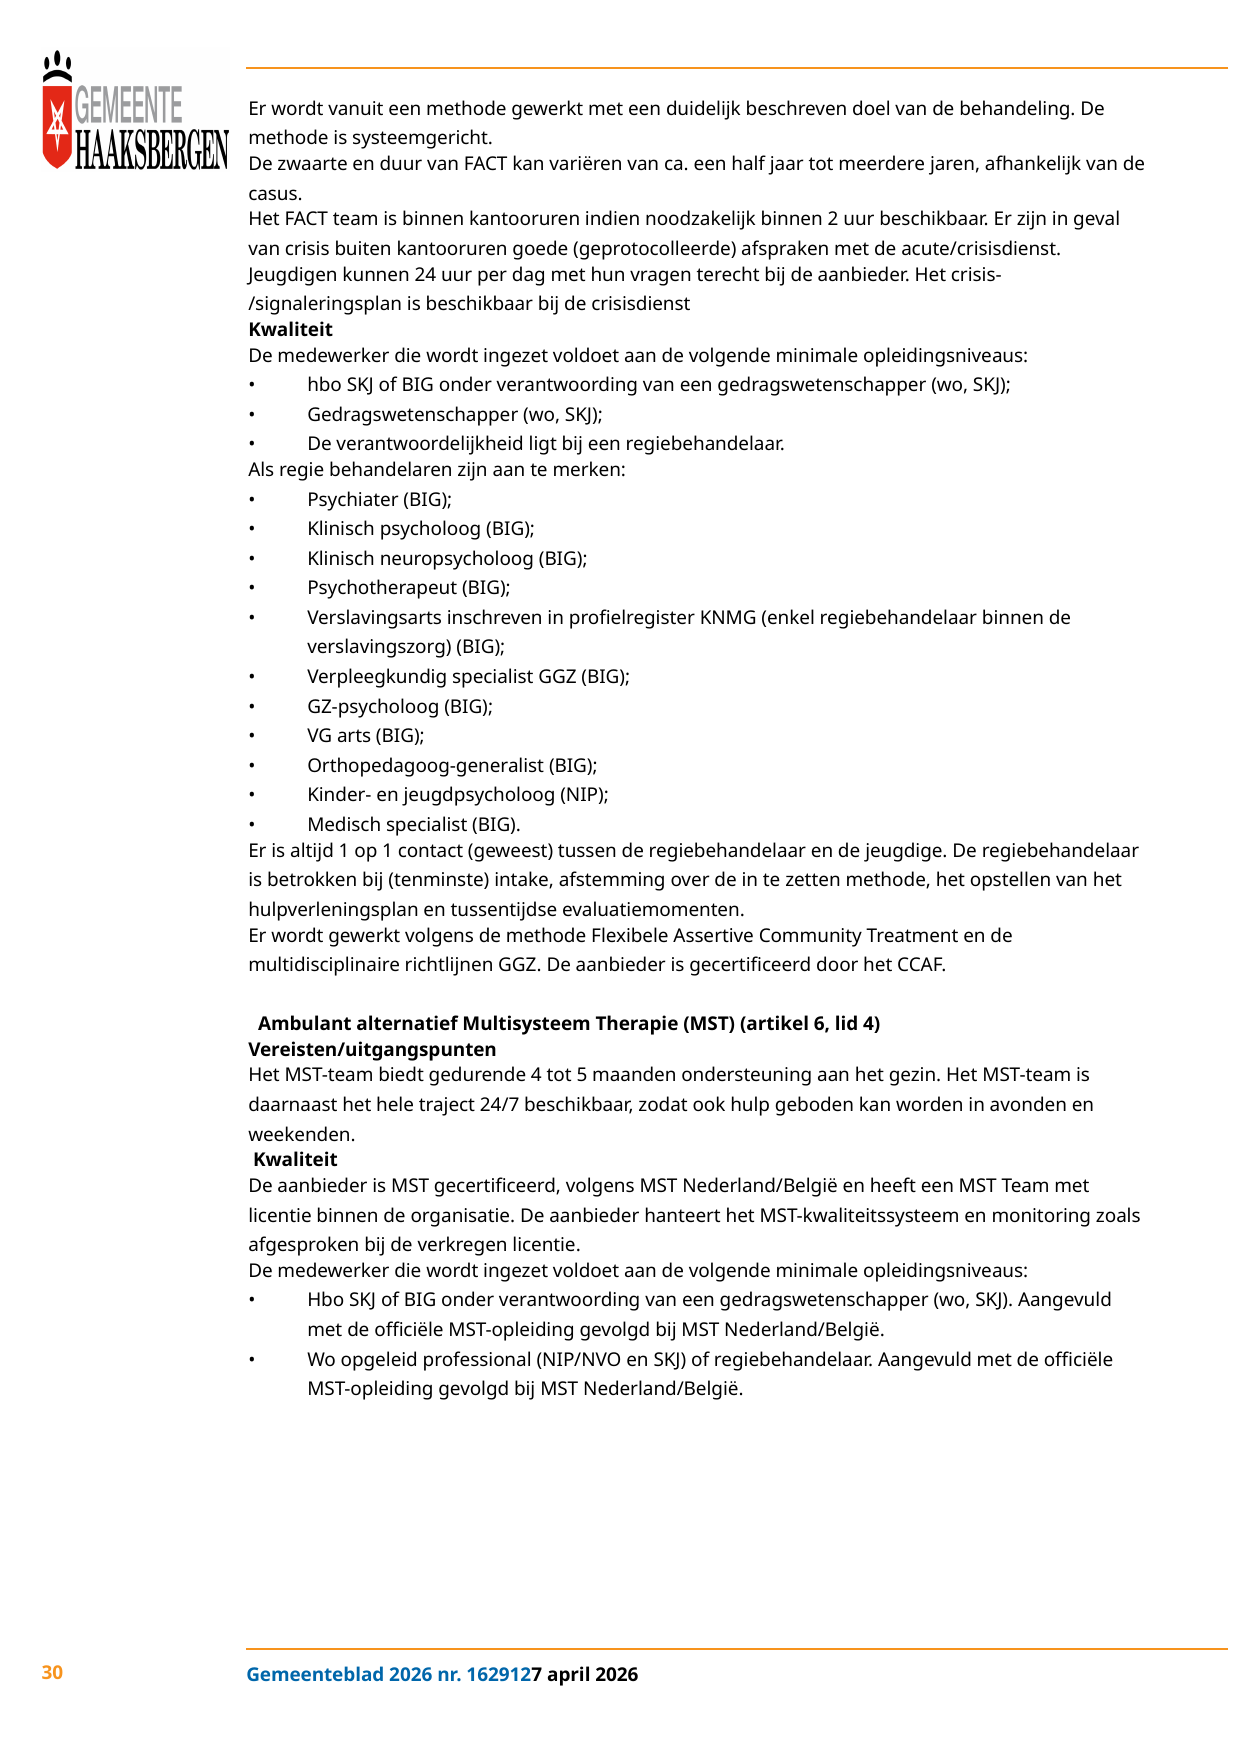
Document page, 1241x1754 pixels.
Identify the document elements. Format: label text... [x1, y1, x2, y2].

table_cell Kwaliteit [248, 316, 1152, 342]
table_cell Het MST-team biedt gedurende 4 tot 5 maanden ondersteuning aan het gezin. Het MST-team is daarnaast het hele traject 24/7 beschikbaar, zodat ook hulp geboden kan worden in avonden en weekenden. [248, 1062, 1152, 1146]
table_cell De zwaarte en duur van FACT kan variëren van ca. een half jaar tot meerdere jaren, afhankelijk van de casus. [248, 150, 1152, 205]
table_cell De medewerker die wordt ingezet voldoet aan de volgende minimale opleidingsniveaus: Hbo SKJ of BIG onder verantwoording van een gedragswetenschapper (wo, SKJ). Aangevuld met de officiële MST-opleiding gevolgd bij MST Nederland/België. Wo opgeleid professional (NIP/NVO en SKJ) of regiebehandelaar. Aangevuld met de officiële MST-opleiding gevolgd bij MST Nederland/België. [248, 1257, 1152, 1401]
table_cell Jeugdigen kunnen 24 uur per dag met hun vragen terecht bij de aanbieder. Het crisis- /signaleringsplan is beschikbaar bij de crisisdienst [248, 261, 1152, 316]
table_cell Het FACT team is binnen kantooruren indien noodzakelijk binnen 2 uur beschikbaar. Er zijn in geval van crisis buiten kantooruren goede (geprotocolleerde) afspraken met de acute/crisisdienst. [248, 205, 1152, 261]
table_header Ambulant alternatief Multisysteem Therapie (MST) (artikel 6, lid 4) [248, 1010, 1152, 1036]
table_cell Er is altijd 1 op 1 contact (geweest) tussen de regiebehandelaar en de jeugdige. De regiebehandelaar is betrokken bij (tenminste) intake, afstemming over de in te zetten methode, het opstellen van het hulpverleningsplan en tussentijdse evaluatiemomenten. [248, 837, 1152, 922]
table_cell Er wordt vanuit een methode gewerkt met een duidelijk beschreven doel van de behandeling. De methode is systeemgericht. [248, 95, 1152, 150]
table_cell De medewerker die wordt ingezet voldoet aan de volgende minimale opleidingsniveaus: hbo SKJ of BIG onder verantwoording van een gedragswetenschapper (wo, SKJ); Gedragswetenschapper (wo, SKJ); De verantwoordelijkheid ligt bij een regiebehandelaar. [248, 342, 1152, 456]
table_cell Als regie behandelaren zijn aan te merken: Psychiater (BIG); Klinisch psycholoog (BIG); Klinisch neuropsycholoog (BIG); Psychotherapeut (BIG); Verslavingsarts inschreven in profielregister KNMG (enkel regiebehandelaar binnen de verslavingszorg) (BIG); Verpleegkundig specialist GGZ (BIG); GZ-psycholoog (BIG); VG arts (BIG); Orthopedagoog-generalist (BIG); Kinder- en jeugdpsycholoog (NIP); Medisch specialist (BIG). [248, 456, 1152, 837]
picture [41, 47, 231, 172]
table_cell Vereisten/uitgangspunten [248, 1036, 1152, 1062]
table_cell De aanbieder is MST gecertificeerd, volgens MST Nederland/België en heeft een MST Team met licentie binnen de organisatie. De aanbieder hanteert het MST-kwaliteitssysteem en monitoring zoals afgesproken bij de verkregen licentie. [248, 1172, 1152, 1257]
table_cell Kwaliteit [248, 1146, 1152, 1172]
table_cell Er wordt gewerkt volgens de methode Flexibele Assertive Community Treatment en de multidisciplinaire richtlijnen GGZ. De aanbieder is gecertificeerd door het CCAF. [248, 922, 1152, 977]
